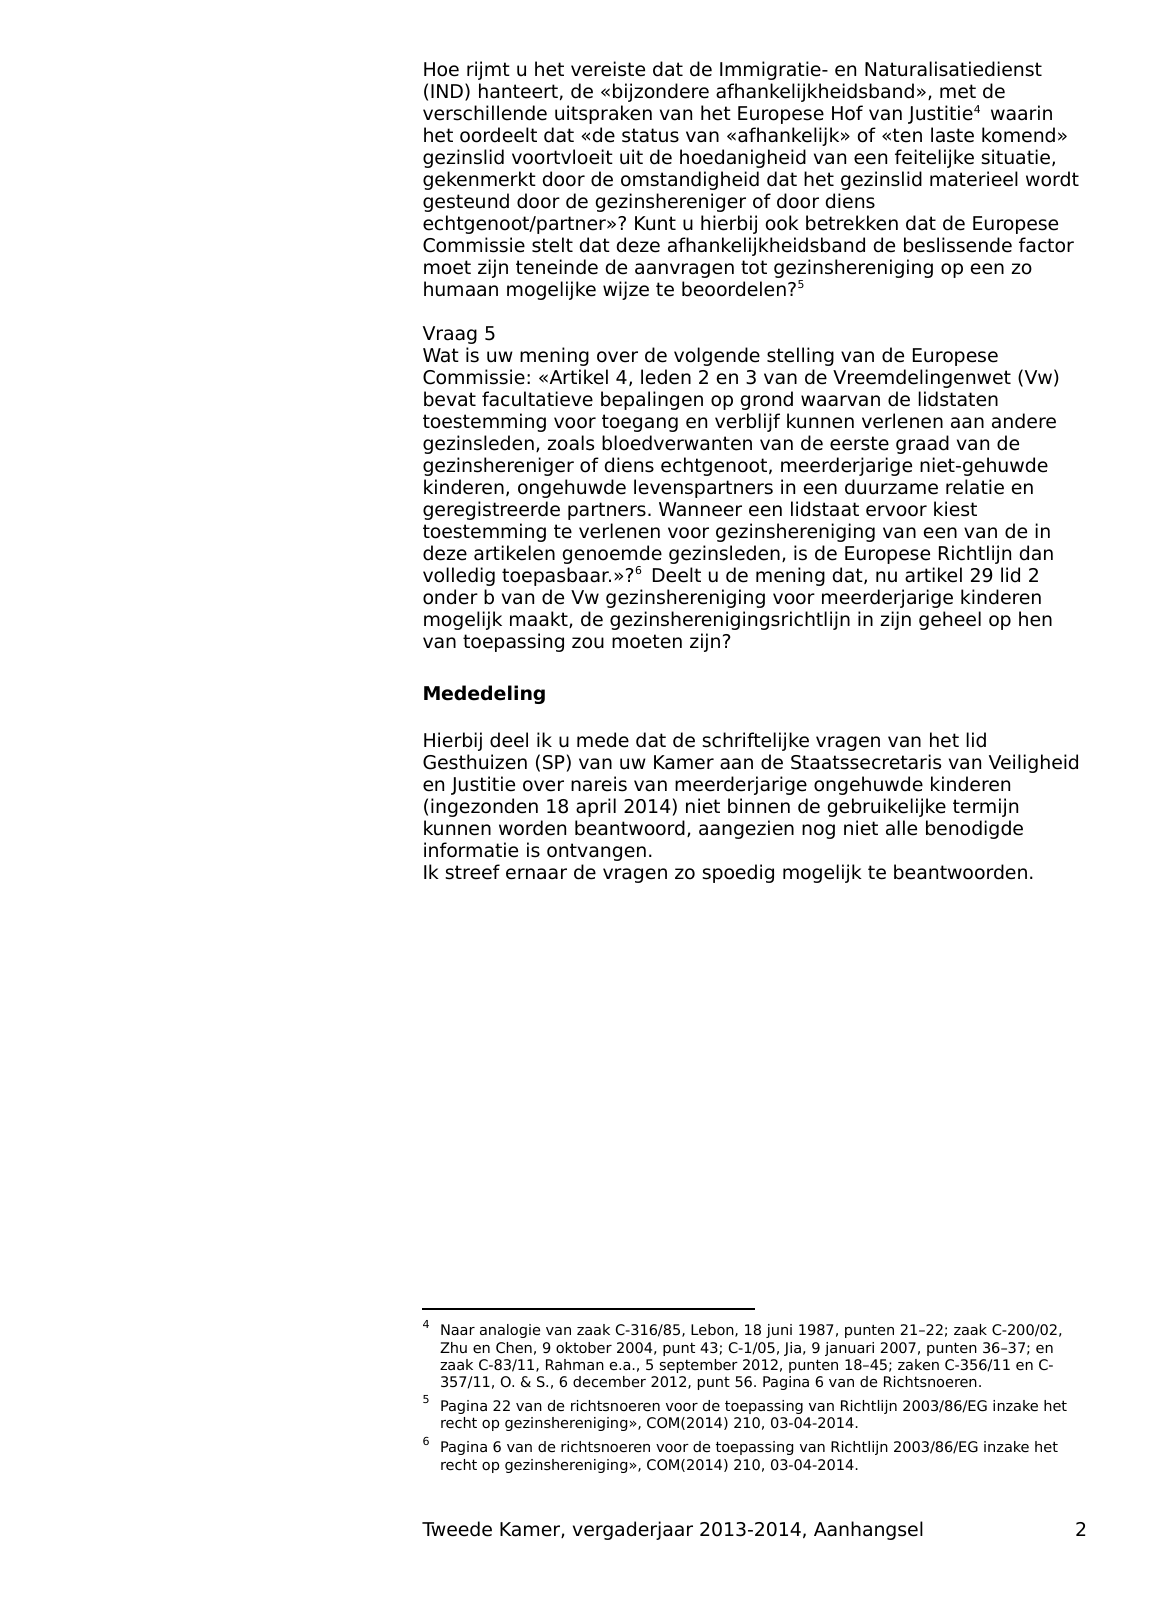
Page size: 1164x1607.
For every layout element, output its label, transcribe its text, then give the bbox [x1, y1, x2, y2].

text Pagina 6 van de richtsnoeren voor de toepassing van Richtlijn 2003/86/EG inzake het recht op gezinshereniging», COM(2014) 210, 03-04-2014. [422, 1435, 1087, 1474]
text Naar analogie van zaak C-316/85, Lebon, 18 juni 1987, punten 21–22; zaak C-200/02, Zhu en Chen, 9 oktober 2004, punt 43; C-1/05, Jia, 9 januari 2007, punten 36–37; en zaak C-83/11, Rahman e.a., 5 september 2012, punten 18–45; zaken C-356/11 en C-357/11, O. & S., 6 december 2012, punt 56. Pagina 6 van de Richtsnoeren. [422, 1318, 1087, 1391]
subtitle Mededeling [422, 683, 1087, 705]
text Pagina 22 van de richtsnoeren voor de toepassing van Richtlijn 2003/86/EG inzake het recht op gezinshereniging», COM(2014) 210, 03-04-2014. [422, 1393, 1087, 1432]
text Hoe rijmt u het vereiste dat de Immigratie- en Naturalisatiedienst (IND) hanteert, de «bijzondere afhankelijkheidsband», met de verschillende uitspraken van het Europese Hof van Justitie waarin het oordeelt dat «de status van «afhankelijk» of «ten laste komend» gezinslid voortvloeit uit de hoedanigheid van een feitelijke situatie, gekenmerkt door de omstandigheid dat het gezinslid materieel wordt gesteund door de gezinshereniger of door diens echtgenoot/partner»? Kunt u hierbij ook betrekken dat de Europese Commissie stelt dat deze afhankelijkheidsband de beslissende factor moet zijn teneinde de aanvragen tot gezinshereniging op een zo humaan mogelijke wijze te beoordelen? [422, 59, 1087, 301]
text Vraag 5 [422, 323, 1087, 345]
text Ik streef ernaar de vragen zo spoedig mogelijk te beantwoorden. [422, 862, 1087, 883]
text Hierbij deel ik u mede dat de schriftelijke vragen van het lid Gesthuizen (SP) van uw Kamer aan de Staatssecretaris van Veiligheid en Justitie over nareis van meerderjarige ongehuwde kinderen (ingezonden 18 april 2014) niet binnen de gebruikelijke termijn kunnen worden beantwoord, aangezien nog niet alle benodigde informatie is ontvangen. [422, 730, 1087, 862]
text Wat is uw mening over de volgende stelling van de Europese Commissie: «Artikel 4, leden 2 en 3 van de Vreemdelingenwet (Vw) bevat facultatieve bepalingen op grond waarvan de lidstaten toestemming voor toegang en verblijf kunnen verlenen aan andere gezinsleden, zoals bloedverwanten van de eerste graad van de gezinshereniger of diens echtgenoot, meerderjarige niet-gehuwde kinderen, ongehuwde levenspartners in een duurzame relatie en geregistreerde partners. Wanneer een lidstaat ervoor kiest toestemming te verlenen voor gezinshereniging van een van de in deze artikelen genoemde gezinsleden, is de Europese Richtlijn dan volledig toepasbaar.»? Deelt u de mening dat, nu artikel 29 lid 2 onder b van de Vw gezinshereniging voor meerderjarige kinderen mogelijk maakt, de gezinsherenigingsrichtlijn in zijn geheel op hen van toepassing zou moeten zijn? [422, 345, 1087, 653]
